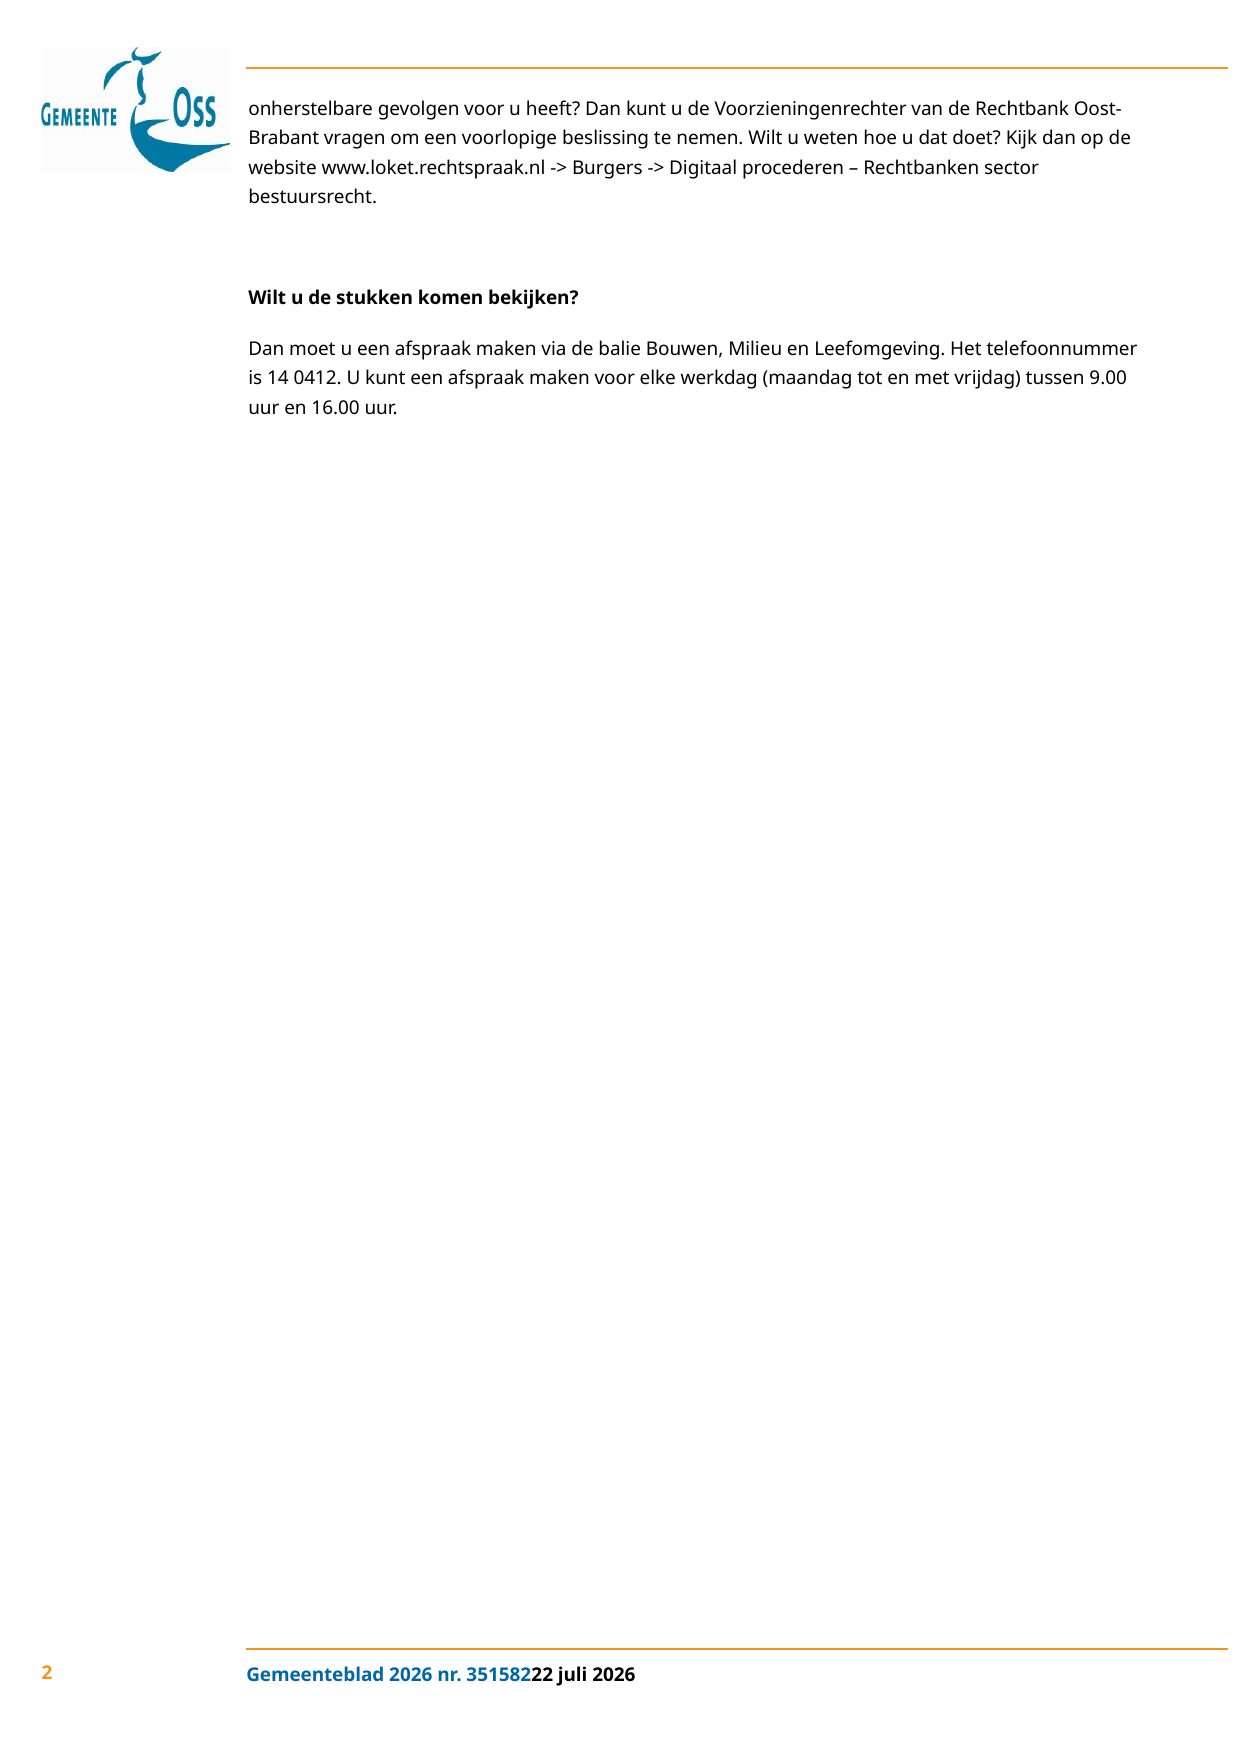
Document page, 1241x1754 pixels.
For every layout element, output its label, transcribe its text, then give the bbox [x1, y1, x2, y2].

picture [41, 47, 231, 172]
text Wilt u de stukken komen bekijken? [248, 284, 1152, 310]
text onherstelbare gevolgen voor u heeft? Dan kunt u de Voorzieningenrechter van de Rechtbank Oost-Brabant vragen om een voorlopige beslissing te nemen. Wilt u weten hoe u dat doet? Kijk dan op de website www.loket.rechtspraak.nl -> Burgers -> Digitaal procederen – Rechtbanken sector bestuursrecht. [248, 95, 1152, 209]
text Dan moet u een afspraak maken via de balie Bouwen, Milieu en Leefomgeving. Het telefoonnummer is 14 0412. U kunt een afspraak maken voor elke werkdag (maandag tot en met vrijdag) tussen 9.00 uur en 16.00 uur. [248, 335, 1152, 420]
